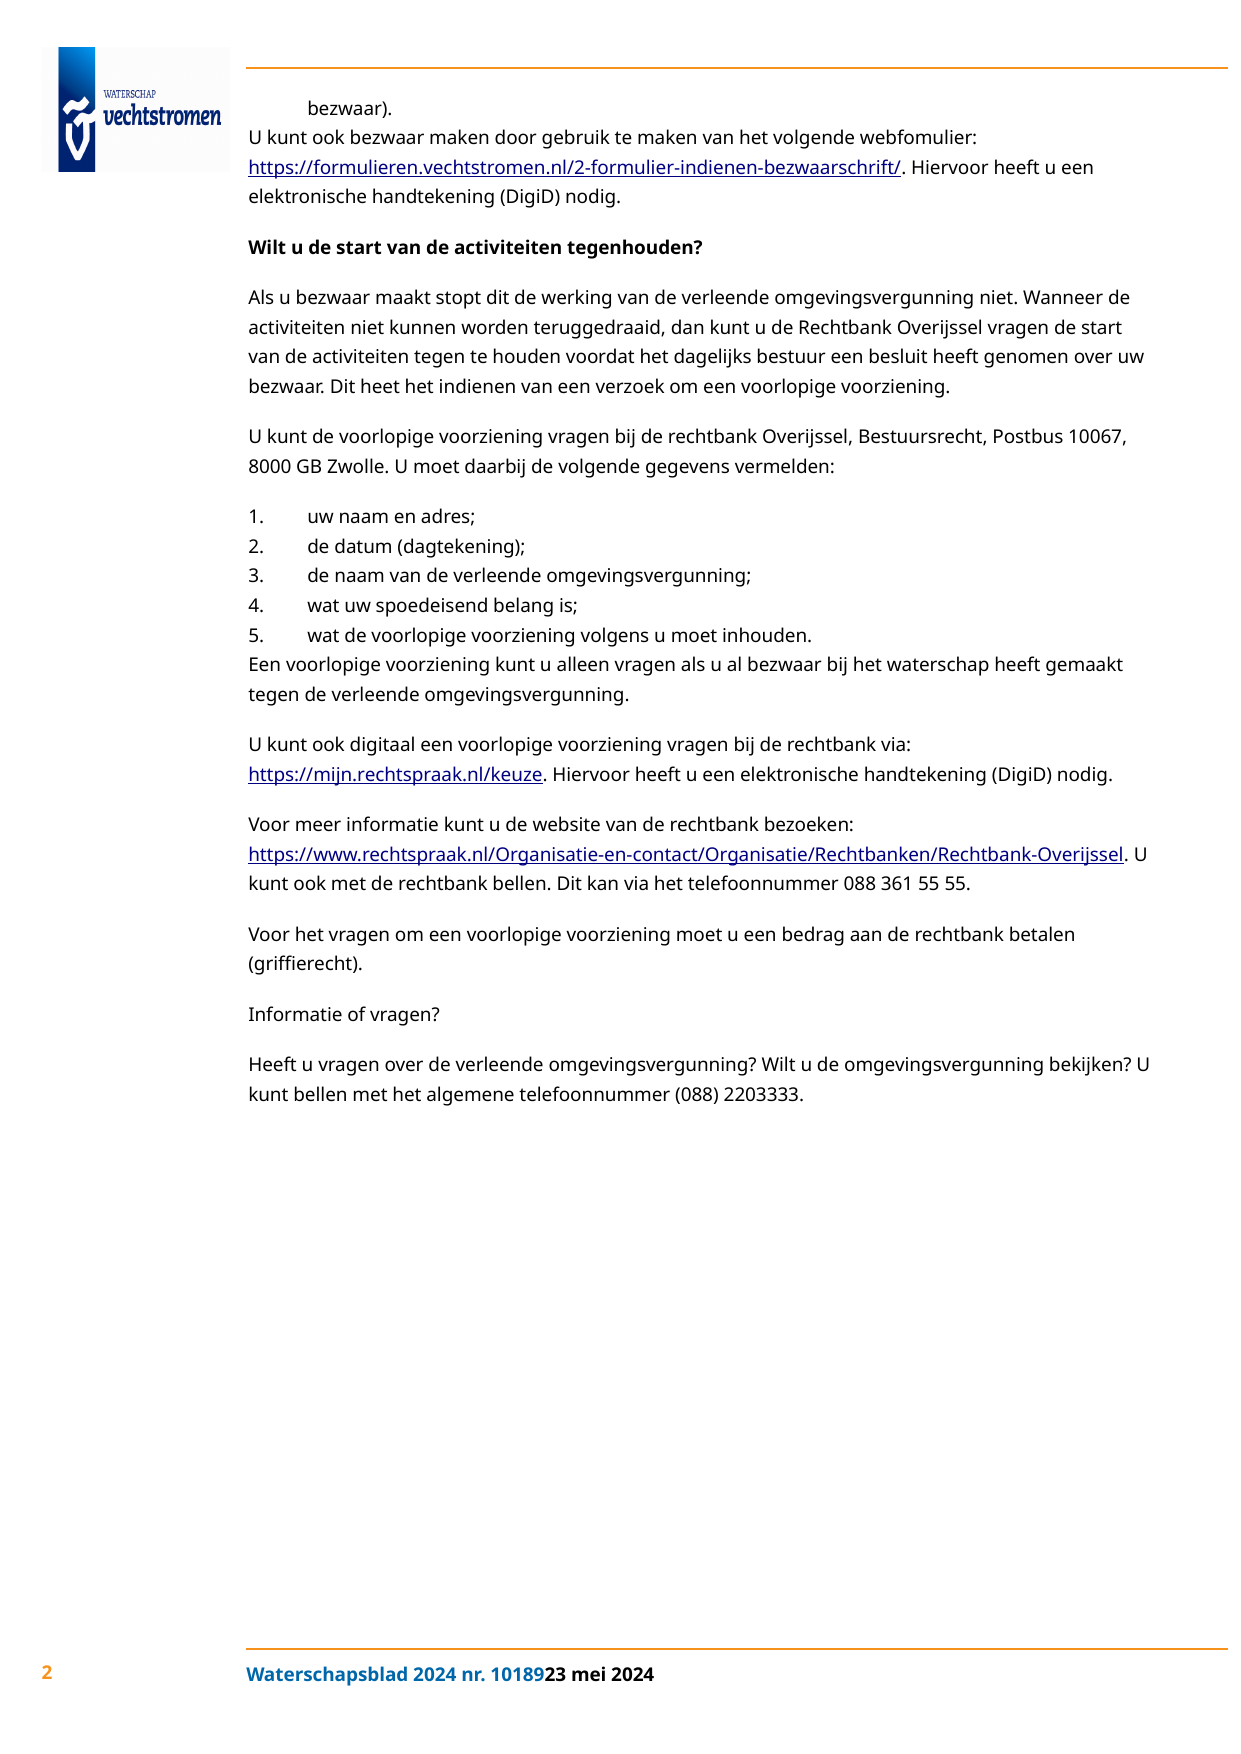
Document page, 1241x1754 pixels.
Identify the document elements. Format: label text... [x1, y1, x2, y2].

text U kunt ook digitaal een voorlopige voorziening vragen bij de rechtbank via: https://mijn.rechtspraak.nl/keuze. Hiervoor heeft u een elektronische handtekening (DigiD) nodig. [248, 731, 1152, 787]
text Voor meer informatie kunt u de website van de rechtbank bezoeken: https://www.rechtspraak.nl/Organisatie-en-contact/Organisatie/Rechtbanken/Rechtbank-Overijssel. U kunt ook met de rechtbank bellen. Dit kan via het telefoonnummer 088 361 55 55. [248, 811, 1152, 896]
text Voor het vragen om een voorlopige voorziening moet u een bedrag aan de rechtbank betalen (griffierecht). [248, 921, 1152, 976]
list bezwaar). [248, 95, 1152, 121]
list de naam van de verleende omgevingsvergunning; [248, 563, 1152, 588]
list wat de voorlopige voorziening volgens u moet inhouden. [248, 622, 1152, 648]
list uw naam en adres; [248, 503, 1152, 529]
text U kunt de voorlopige voorziening vragen bij de rechtbank Overijssel, Bestuursrecht, Postbus 10067, 8000 GB Zwolle. U moet daarbij de volgende gegevens vermelden: [248, 423, 1152, 479]
picture [41, 47, 231, 172]
text Als u bezwaar maakt stopt dit de werking van de verleende omgevingsvergunning niet. Wanneer de activiteiten niet kunnen worden teruggedraaid, dan kunt u de Rechtbank Overijssel vragen de start van de activiteiten tegen te houden voordat het dagelijks bestuur een besluit heeft genomen over uw bezwaar. Dit heet het indienen van een verzoek om een voorlopige voorziening. [248, 284, 1152, 399]
text Informatie of vragen? [248, 1001, 1152, 1027]
text Wilt u de start van de activiteiten tegenhouden? [248, 234, 1152, 260]
text Een voorlopige voorziening kunt u alleen vragen als u al bezwaar bij het waterschap heeft gemaakt tegen de verleende omgevingsvergunning. [248, 651, 1152, 707]
list wat uw spoedeisend belang is; [248, 592, 1152, 618]
text U kunt ook bezwaar maken door gebruik te maken van het volgende webfomulier: https://formulieren.vechtstromen.nl/2-formulier-indienen-bezwaarschrift/. Hiervoor heeft u een elektronische handtekening (DigiD) nodig. [248, 124, 1152, 209]
list de datum (dagtekening); [248, 533, 1152, 559]
text Heeft u vragen over de verleende omgevingsvergunning? Wilt u de omgevingsvergunning bekijken? U kunt bellen met het algemene telefoonnummer (088) 2203333. [248, 1051, 1152, 1107]
